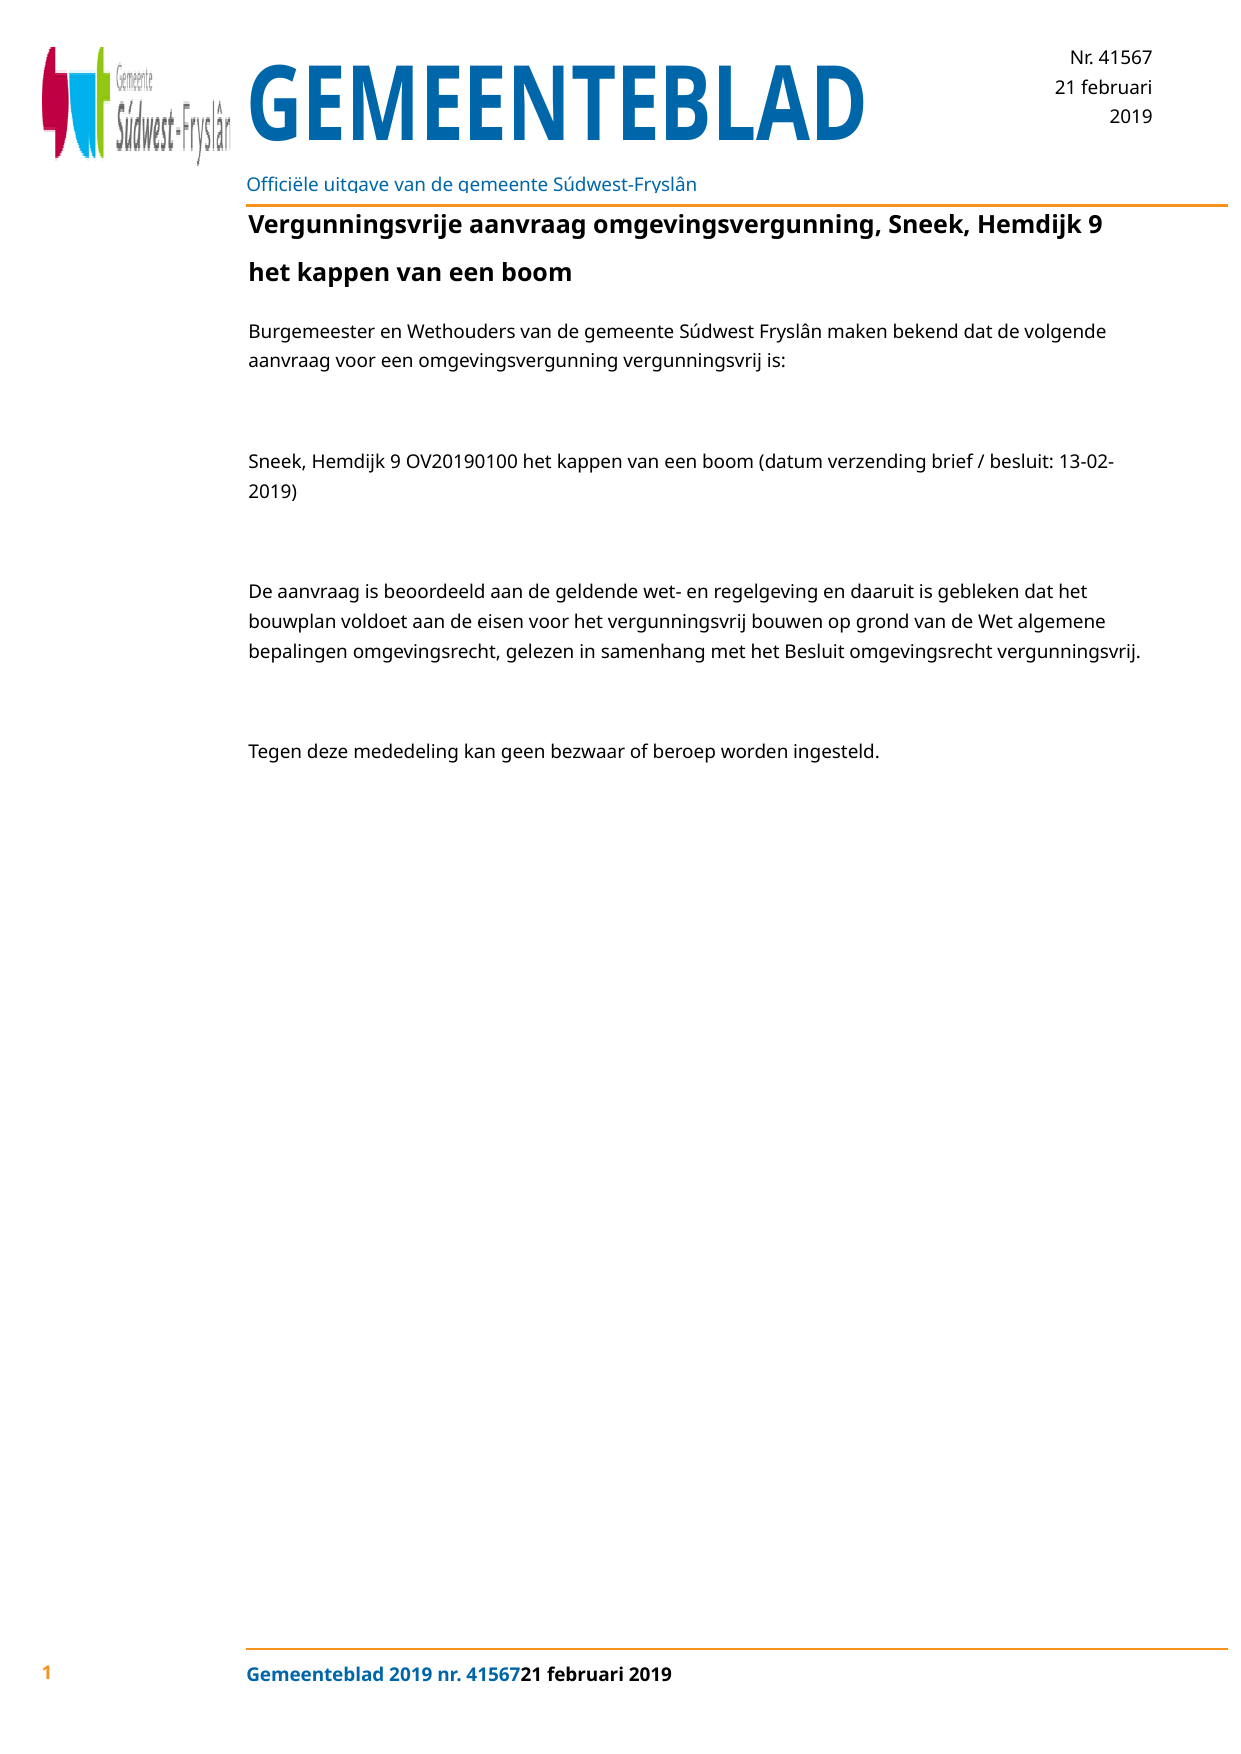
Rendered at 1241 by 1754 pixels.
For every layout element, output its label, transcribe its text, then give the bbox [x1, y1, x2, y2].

text Tegen deze mededeling kan geen bezwaar of beroep worden ingesteld. [248, 739, 1152, 764]
text Vergunningsvrije aanvraag omgevingsvergunning, Sneek, Hemdijk 9 het kappen van een boom [248, 207, 1152, 288]
picture [41, 47, 231, 172]
text Burgemeester en Wethouders van de gemeente Súdwest Fryslân maken bekend dat de volgende aanvraag voor een omgevingsvergunning vergunningsvrij is: [248, 318, 1152, 373]
text De aanvraag is beoordeeld aan de geldende wet- en regelgeving en daaruit is gebleken dat het bouwplan voldoet aan de eisen voor het vergunningsvrij bouwen op grond van de Wet algemene bepalingen omgevingsrecht, gelezen in samenhang met het Besluit omgevingsrecht vergunningsvrij. [248, 579, 1152, 664]
text Sneek, Hemdijk 9 OV20190100 het kappen van een boom (datum verzending brief / besluit: 13-02-2019) [248, 448, 1152, 504]
